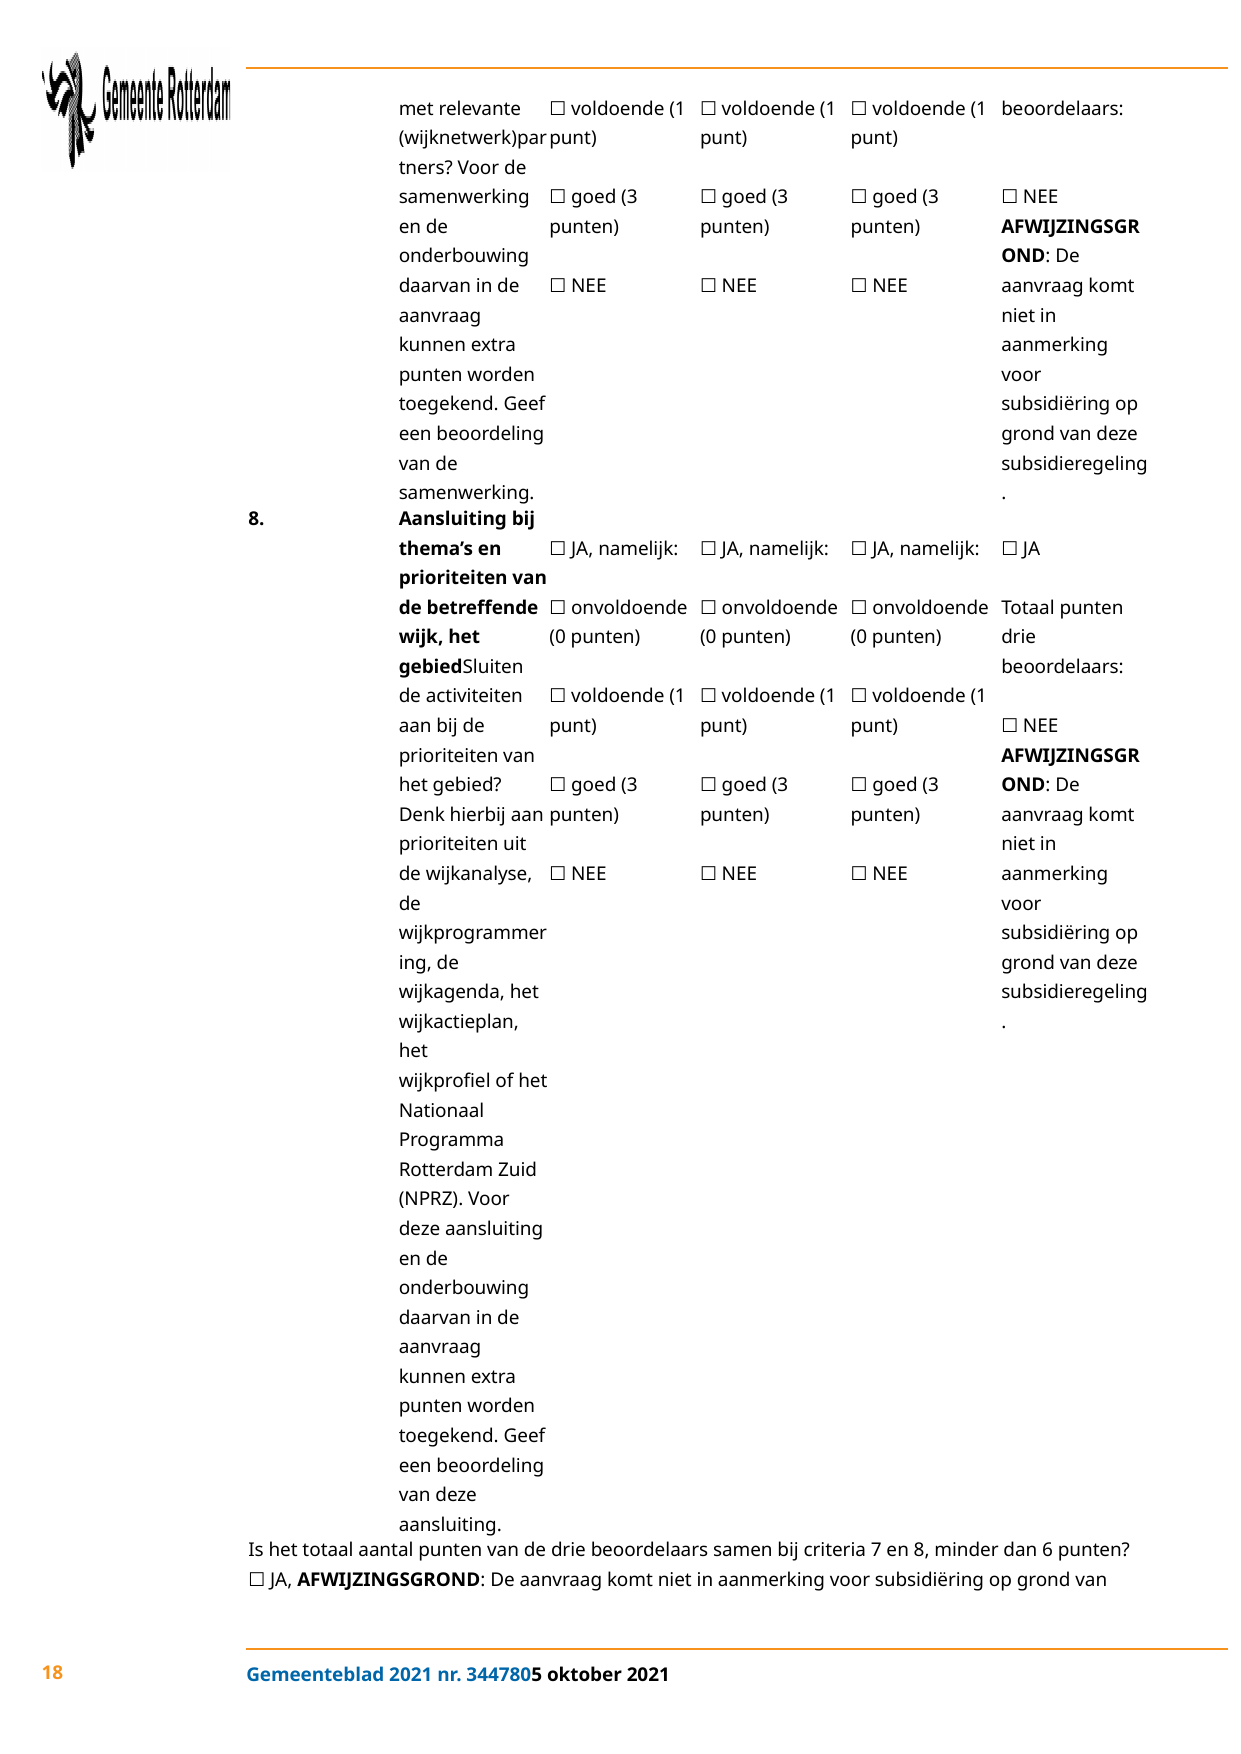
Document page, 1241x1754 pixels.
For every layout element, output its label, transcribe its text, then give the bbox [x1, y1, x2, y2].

table_cell Aansluiting bij thema’s en prioriteiten van de betreffende wijk, het gebiedSluiten de activiteiten aan bij de prioriteiten van het gebied? Denk hierbij aan prioriteiten uit de wijkanalyse, de wijkprogrammering, de wijkagenda, het wijkactieplan, het wijkprofiel of het Nationaal Programma Rotterdam Zuid (NPRZ). Voor deze aansluiting en de onderbouwing daarvan in de aanvraag kunnen extra punten worden toegekend. Geef een beoordeling van deze aansluiting. [399, 505, 549, 1537]
table_cell beoordelaars: ☐ NEE AFWIJZINGSGROND: De aanvraag komt niet in aanmerking voor subsidiëring op grond van deze subsidieregeling. [1001, 95, 1152, 505]
picture [41, 47, 231, 172]
table_cell ☐ JA Totaal punten drie beoordelaars: ☐ NEE AFWIJZINGSGROND: De aanvraag komt niet in aanmerking voor subsidiëring op grond van deze subsidieregeling. [1001, 505, 1152, 1537]
table_cell ☐ voldoende (1 punt) ☐ goed (3 punten) ☐ NEE [850, 95, 1001, 505]
table_cell ☐ JA, namelijk: ☐ onvoldoende (0 punten) ☐ voldoende (1 punt) ☐ goed (3 punten) ☐ NEE [700, 505, 850, 1537]
table_cell met relevante (wijknetwerk)partners? Voor de samenwerking en de onderbouwing daarvan in de aanvraag kunnen extra punten worden toegekend. Geef een beoordeling van de samenwerking. [399, 95, 549, 505]
table_cell ☐ JA, namelijk: ☐ onvoldoende (0 punten) ☐ voldoende (1 punt) ☐ goed (3 punten) ☐ NEE [549, 505, 700, 1537]
table_cell ☐ voldoende (1 punt) ☐ goed (3 punten) ☐ NEE [700, 95, 850, 505]
table_cell 8. [248, 505, 398, 1537]
table_cell Is het totaal aantal punten van de drie beoordelaars samen bij criteria 7 en 8, minder dan 6 punten? ☐ JA, AFWIJZINGSGROND: De aanvraag komt niet in aanmerking voor subsidiëring op grond van [248, 1537, 1152, 1592]
table_cell [248, 95, 398, 505]
table_cell ☐ voldoende (1 punt) ☐ goed (3 punten) ☐ NEE [549, 95, 700, 505]
table_cell ☐ JA, namelijk: ☐ onvoldoende (0 punten) ☐ voldoende (1 punt) ☐ goed (3 punten) ☐ NEE [850, 505, 1001, 1537]
